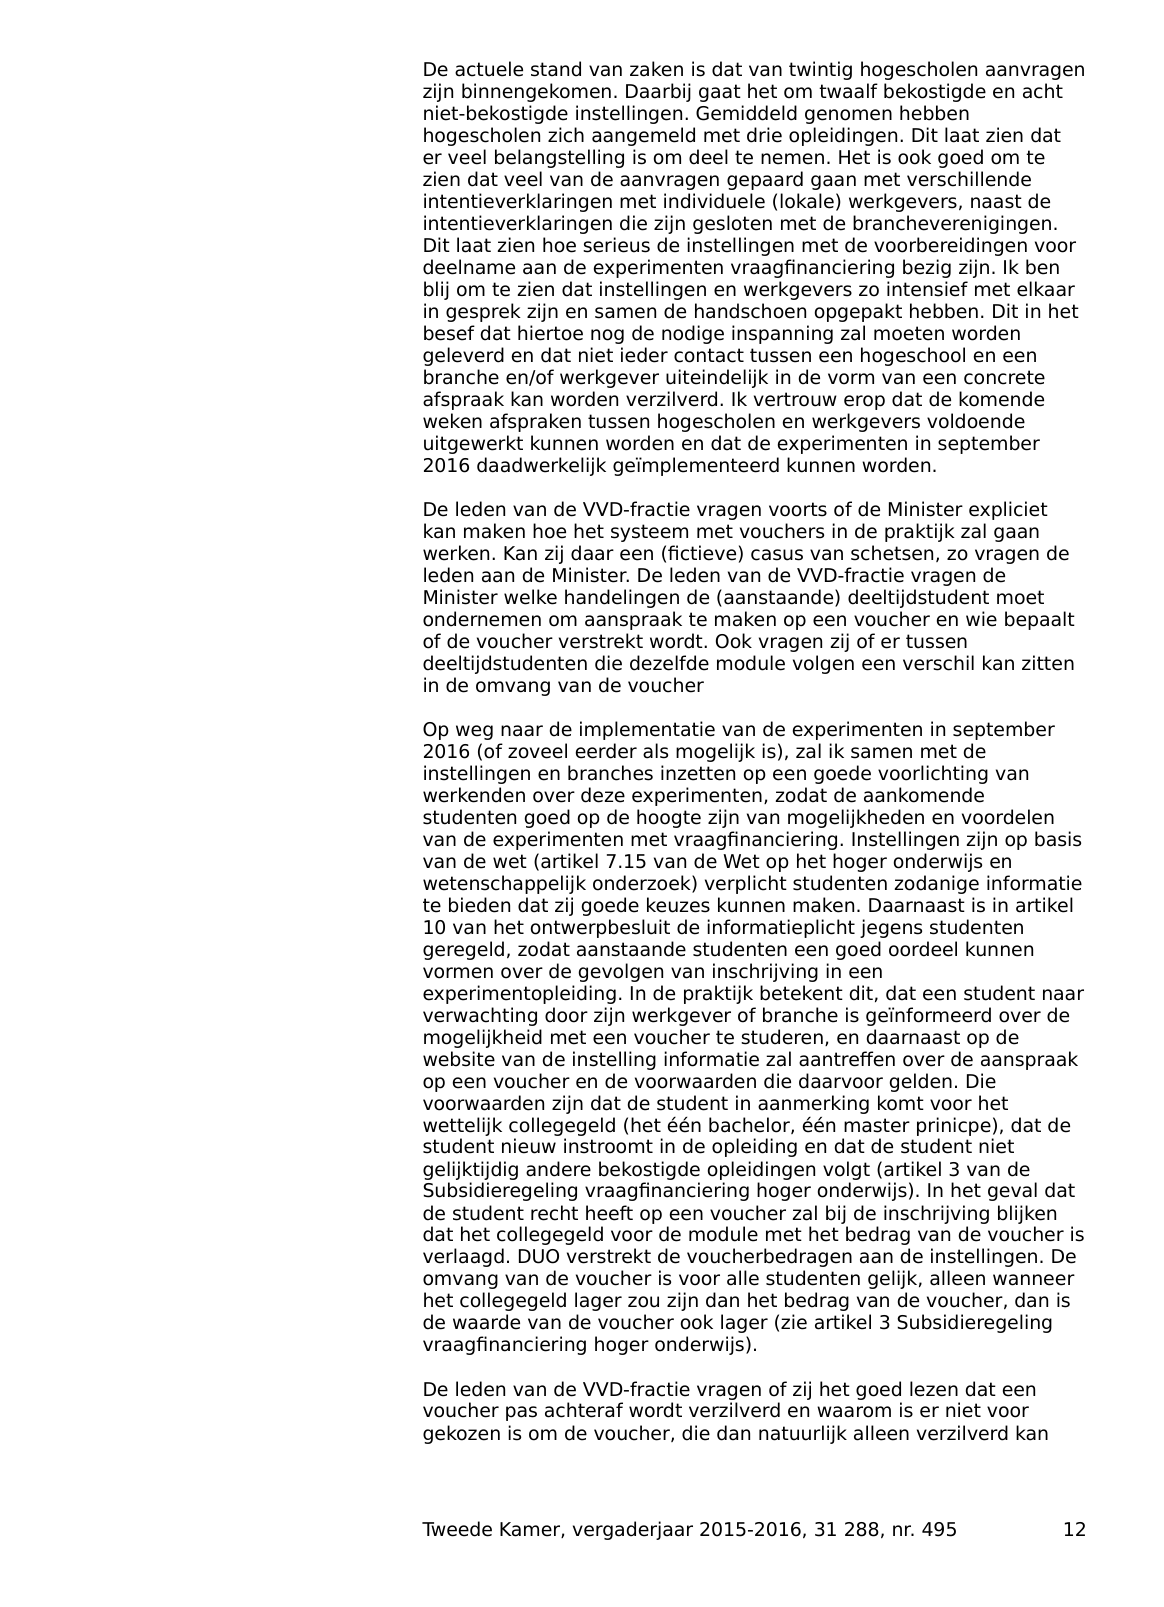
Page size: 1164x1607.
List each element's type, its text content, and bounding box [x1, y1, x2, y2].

text De actuele stand van zaken is dat van twintig hogescholen aanvragen zijn binnengekomen. Daarbij gaat het om twaalf bekostigde en acht niet-bekostigde instellingen. Gemiddeld genomen hebben hogescholen zich aangemeld met drie opleidingen. Dit laat zien dat er veel belangstelling is om deel te nemen. Het is ook goed om te zien dat veel van de aanvragen gepaard gaan met verschillende intentieverklaringen met individuele (lokale) werkgevers, naast de intentieverklaringen die zijn gesloten met de brancheverenigingen. Dit laat zien hoe serieus de instellingen met de voorbereidingen voor deelname aan de experimenten vraagfinanciering bezig zijn. Ik ben blij om te zien dat instellingen en werkgevers zo intensief met elkaar in gesprek zijn en samen de handschoen opgepakt hebben. Dit in het besef dat hiertoe nog de nodige inspanning zal moeten worden geleverd en dat niet ieder contact tussen een hogeschool en een branche en/of werkgever uiteindelijk in de vorm van een concrete afspraak kan worden verzilverd. Ik vertrouw erop dat de komende weken afspraken tussen hogescholen en werkgevers voldoende uitgewerkt kunnen worden en dat de experimenten in september 2016 daadwerkelijk geïmplementeerd kunnen worden. [422, 59, 1087, 477]
text De leden van de VVD-fractie vragen of zij het goed lezen dat een voucher pas achteraf wordt verzilverd en waarom is er niet voor gekozen is om de voucher, die dan natuurlijk alleen verzilverd kan [422, 1378, 1087, 1444]
text Op weg naar de implementatie van de experimenten in september 2016 (of zoveel eerder als mogelijk is), zal ik samen met de instellingen en branches inzetten op een goede voorlichting van werkenden over deze experimenten, zodat de aankomende studenten goed op de hoogte zijn van mogelijkheden en voordelen van de experimenten met vraagfinanciering. Instellingen zijn op basis van de wet (artikel 7.15 van de Wet op het hoger onderwijs en wetenschappelijk onderzoek) verplicht studenten zodanige informatie te bieden dat zij goede keuzes kunnen maken. Daarnaast is in artikel 10 van het ontwerpbesluit de informatieplicht jegens studenten geregeld, zodat aanstaande studenten een goed oordeel kunnen vormen over de gevolgen van inschrijving in een experimentopleiding. In de praktijk betekent dit, dat een student naar verwachting door zijn werkgever of branche is geïnformeerd over de mogelijkheid met een voucher te studeren, en daarnaast op de website van de instelling informatie zal aantreffen over de aanspraak op een voucher en de voorwaarden die daarvoor gelden. Die voorwaarden zijn dat de student in aanmerking komt voor het wettelijk collegegeld (het één bachelor, één master prinicpe), dat de student nieuw instroomt in de opleiding en dat de student niet gelijktijdig andere bekostigde opleidingen volgt (artikel 3 van de Subsidieregeling vraagfinanciering hoger onderwijs). In het geval dat de student recht heeft op een voucher zal bij de inschrijving blijken dat het collegegeld voor de module met het bedrag van de voucher is verlaagd. DUO verstrekt de voucherbedragen aan de instellingen. De omvang van de voucher is voor alle studenten gelijk, alleen wanneer het collegegeld lager zou zijn dan het bedrag van de voucher, dan is de waarde van de voucher ook lager (zie artikel 3 Subsidieregeling vraagfinanciering hoger onderwijs). [422, 719, 1087, 1356]
text De leden van de VVD-fractie vragen voorts of de Minister expliciet kan maken hoe het systeem met vouchers in de praktijk zal gaan werken. Kan zij daar een (fictieve) casus van schetsen, zo vragen de leden aan de Minister. De leden van de VVD-fractie vragen de Minister welke handelingen de (aanstaande) deeltijdstudent moet ondernemen om aanspraak te maken op een voucher en wie bepaalt of de voucher verstrekt wordt. Ook vragen zij of er tussen deeltijdstudenten die dezelfde module volgen een verschil kan zitten in de omvang van de voucher [422, 499, 1087, 697]
